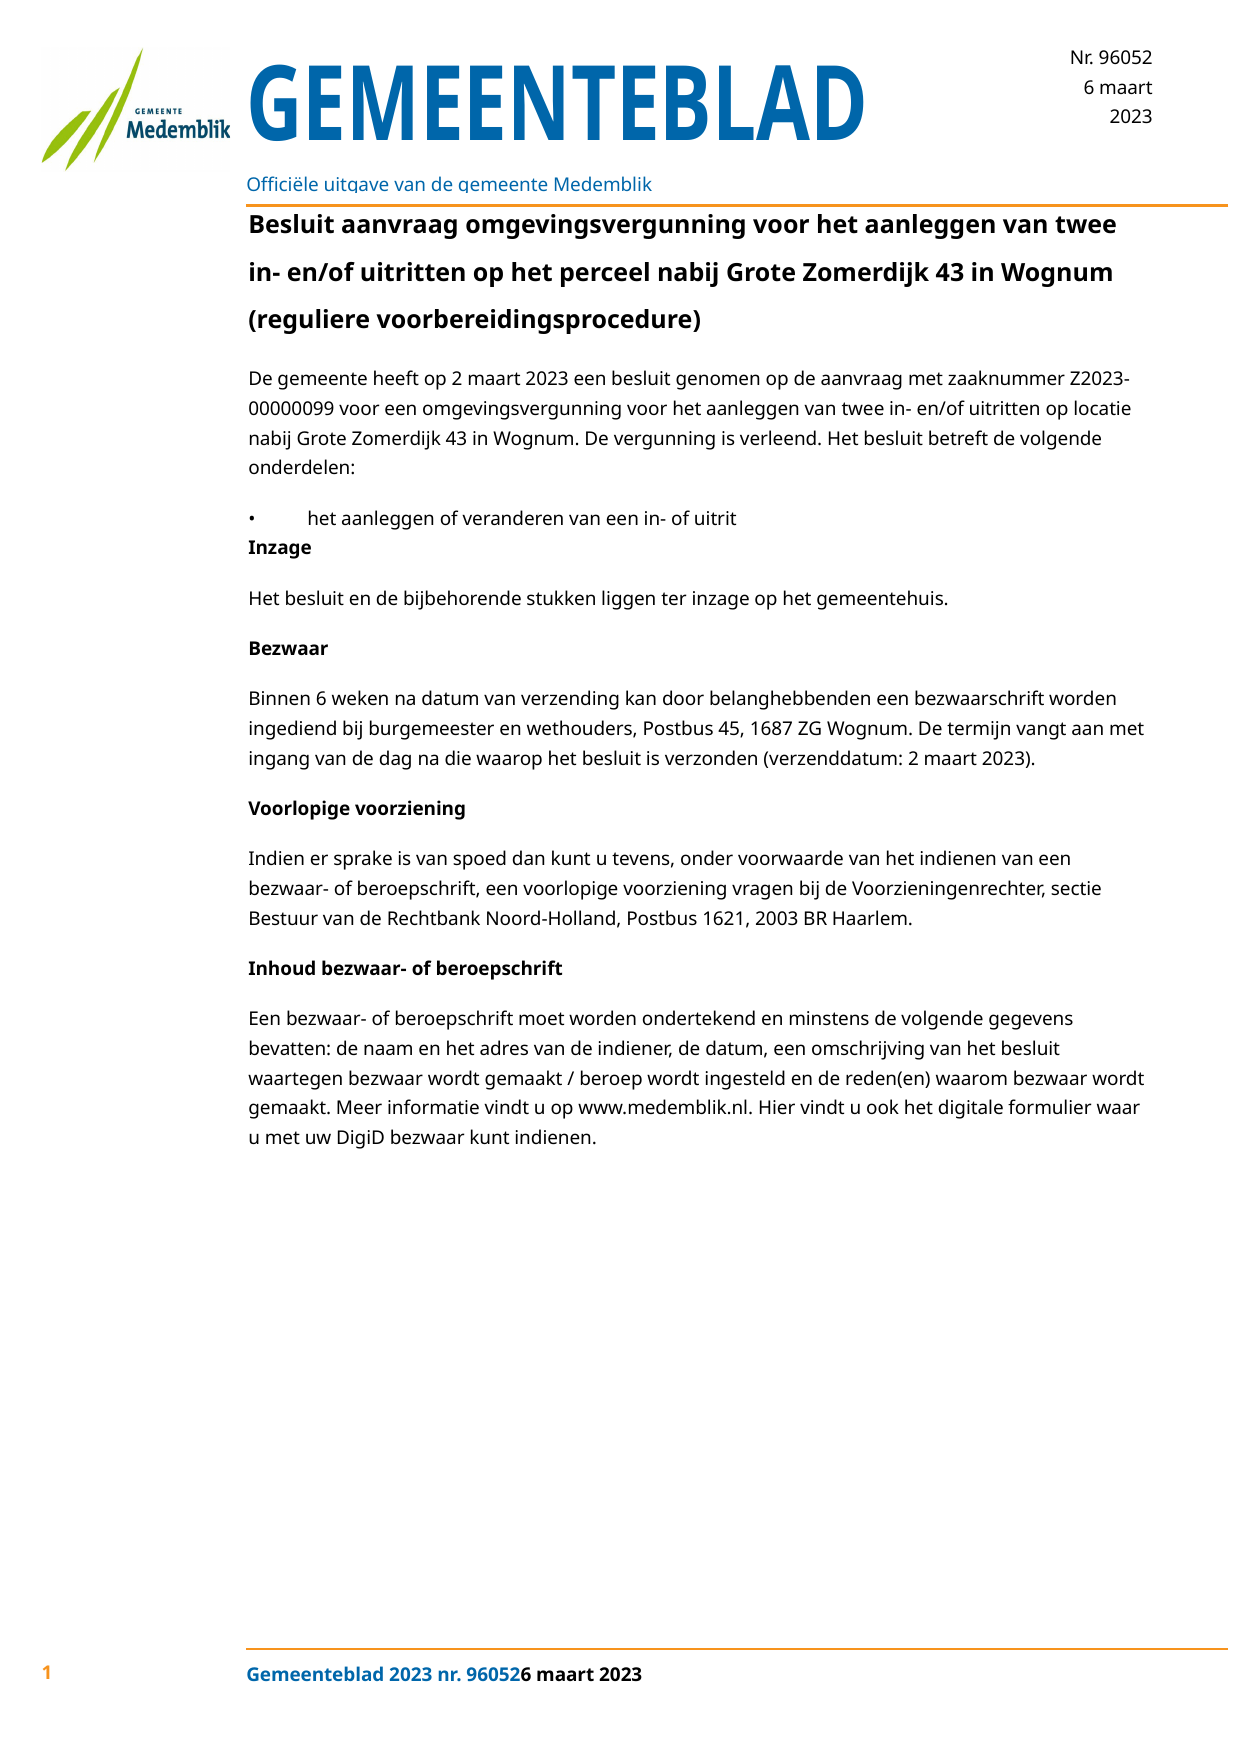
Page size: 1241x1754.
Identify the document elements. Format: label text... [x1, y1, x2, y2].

text Inzage [248, 534, 1152, 560]
text Voorlopige voorziening [248, 795, 1152, 821]
list het aanleggen of veranderen van een in- of uitrit [248, 505, 1152, 530]
text Binnen 6 weken na datum van verzending kan door belanghebbenden een bezwaarschrift worden ingediend bij burgemeester en wethouders, Postbus 45, 1687 ZG Wognum. De termijn vangt aan met ingang van de dag na die waarop het besluit is verzonden (verzenddatum: 2 maart 2023). [248, 686, 1152, 770]
text Indien er sprake is van spoed dan kunt u tevens, onder voorwaarde van het indienen van een bezwaar- of beroepschrift, een voorlopige voorziening vragen bij de Voorzieningenrechter, sectie Bestuur van de Rechtbank Noord-Holland, Postbus 1621, 2003 BR Haarlem. [248, 846, 1152, 930]
text De gemeente heeft op 2 maart 2023 een besluit genomen op de aanvraag met zaaknummer Z2023-00000099 voor een omgevingsvergunning voor het aanleggen van twee in- en/of uitritten op locatie nabij Grote Zomerdijk 43 in Wognum. De vergunning is verleend. Het besluit betreft de volgende onderdelen: [248, 366, 1152, 480]
text Het besluit en de bijbehorende stukken liggen ter inzage op het gemeentehuis. [248, 585, 1152, 610]
picture [41, 47, 231, 172]
text Bezwaar [248, 635, 1152, 661]
text Besluit aanvraag omgevingsvergunning voor het aanleggen van twee in- en/of uitritten op het perceel nabij Grote Zomerdijk 43 in Wognum (reguliere voorbereidingsprocedure) [248, 207, 1152, 336]
text Inhoud bezwaar- of beroepschrift [248, 955, 1152, 981]
text Een bezwaar- of beroepschrift moet worden ondertekend en minstens de volgende gegevens bevatten: de naam en het adres van de indiener, de datum, een omschrijving van het besluit waartegen bezwaar wordt gemaakt / beroep wordt ingesteld en de reden(en) waarom bezwaar wordt gemaakt. Meer informatie vindt u op www.medemblik.nl. Hier vindt u ook het digitale formulier waar u met uw DigiD bezwaar kunt indienen. [248, 1006, 1152, 1149]
